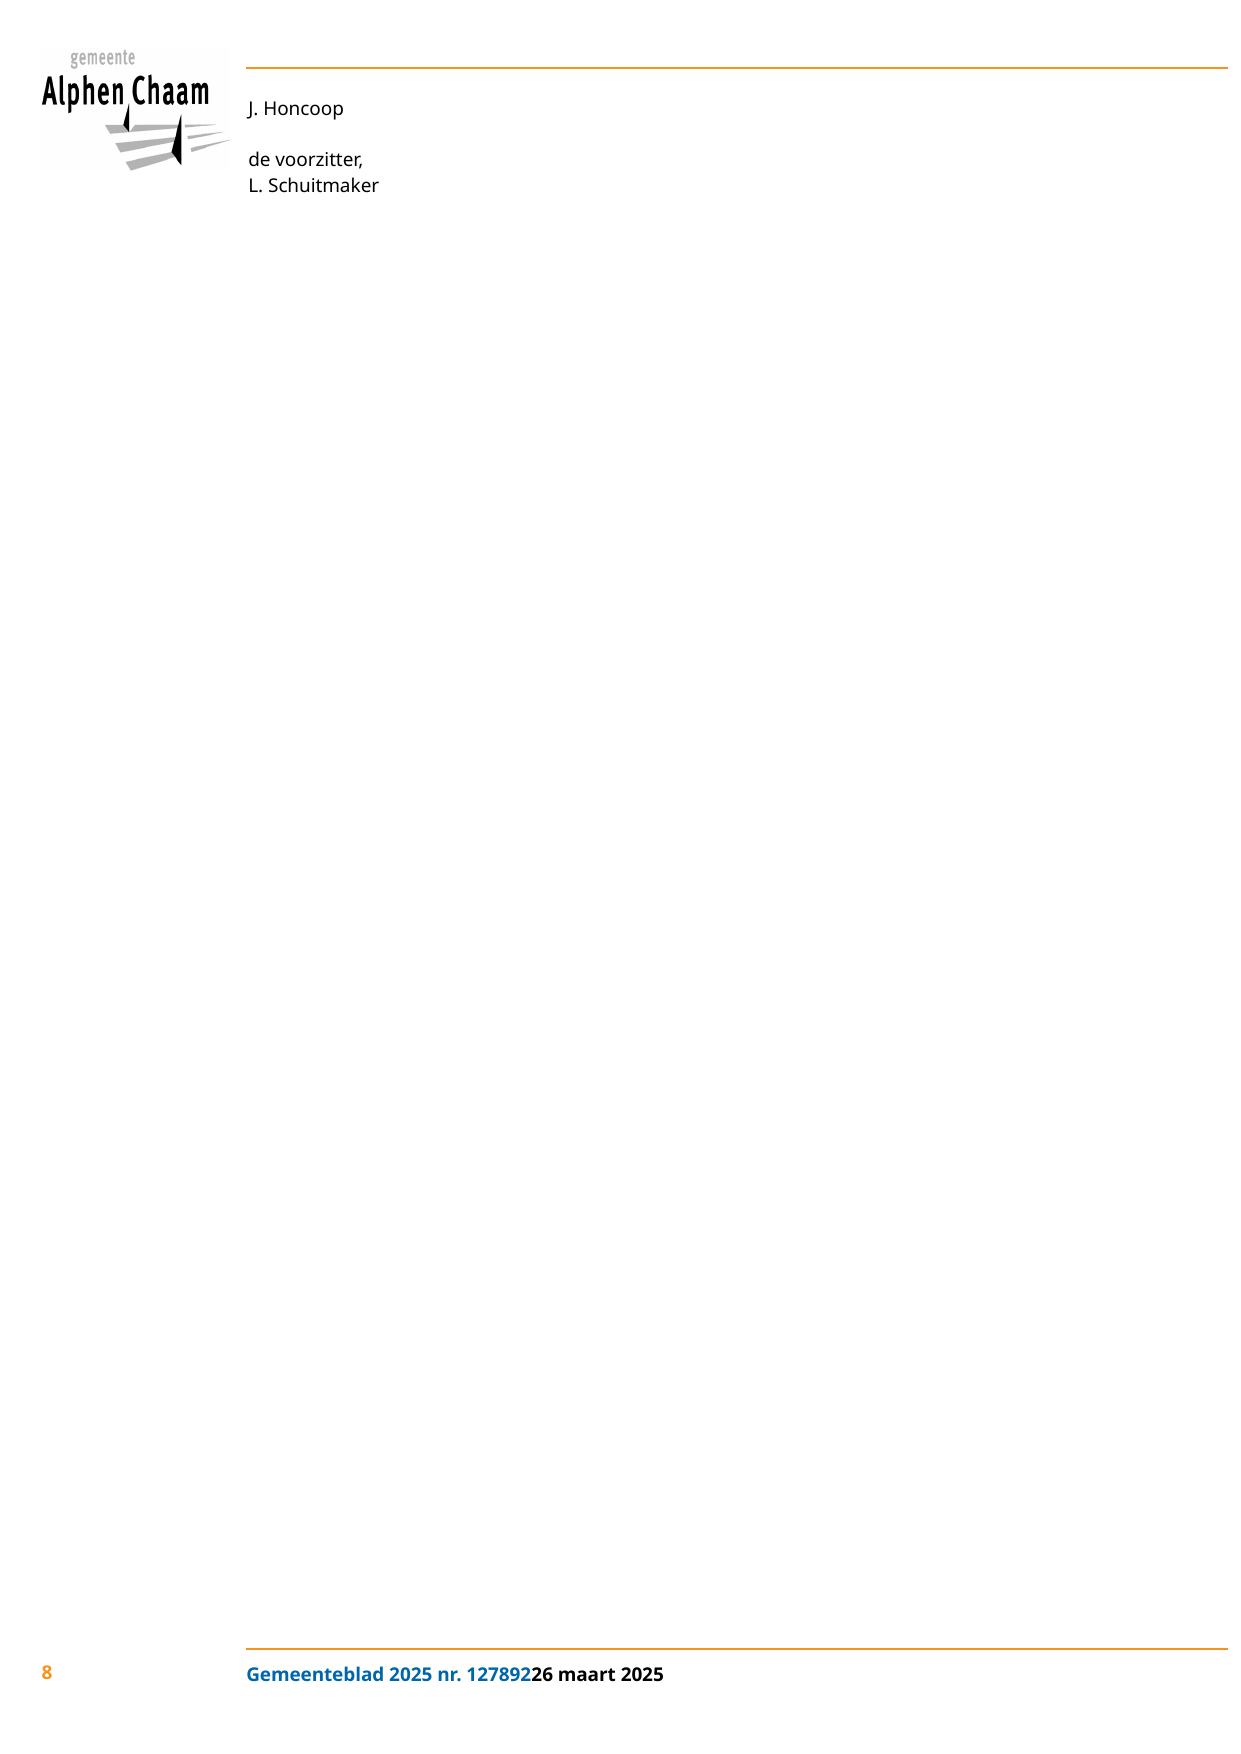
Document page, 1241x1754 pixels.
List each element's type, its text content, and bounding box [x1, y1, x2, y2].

text J. Honcoop [248, 95, 1152, 121]
text L. Schuitmaker [248, 172, 1152, 198]
picture [41, 47, 231, 172]
text de voorzitter, [248, 146, 1152, 172]
